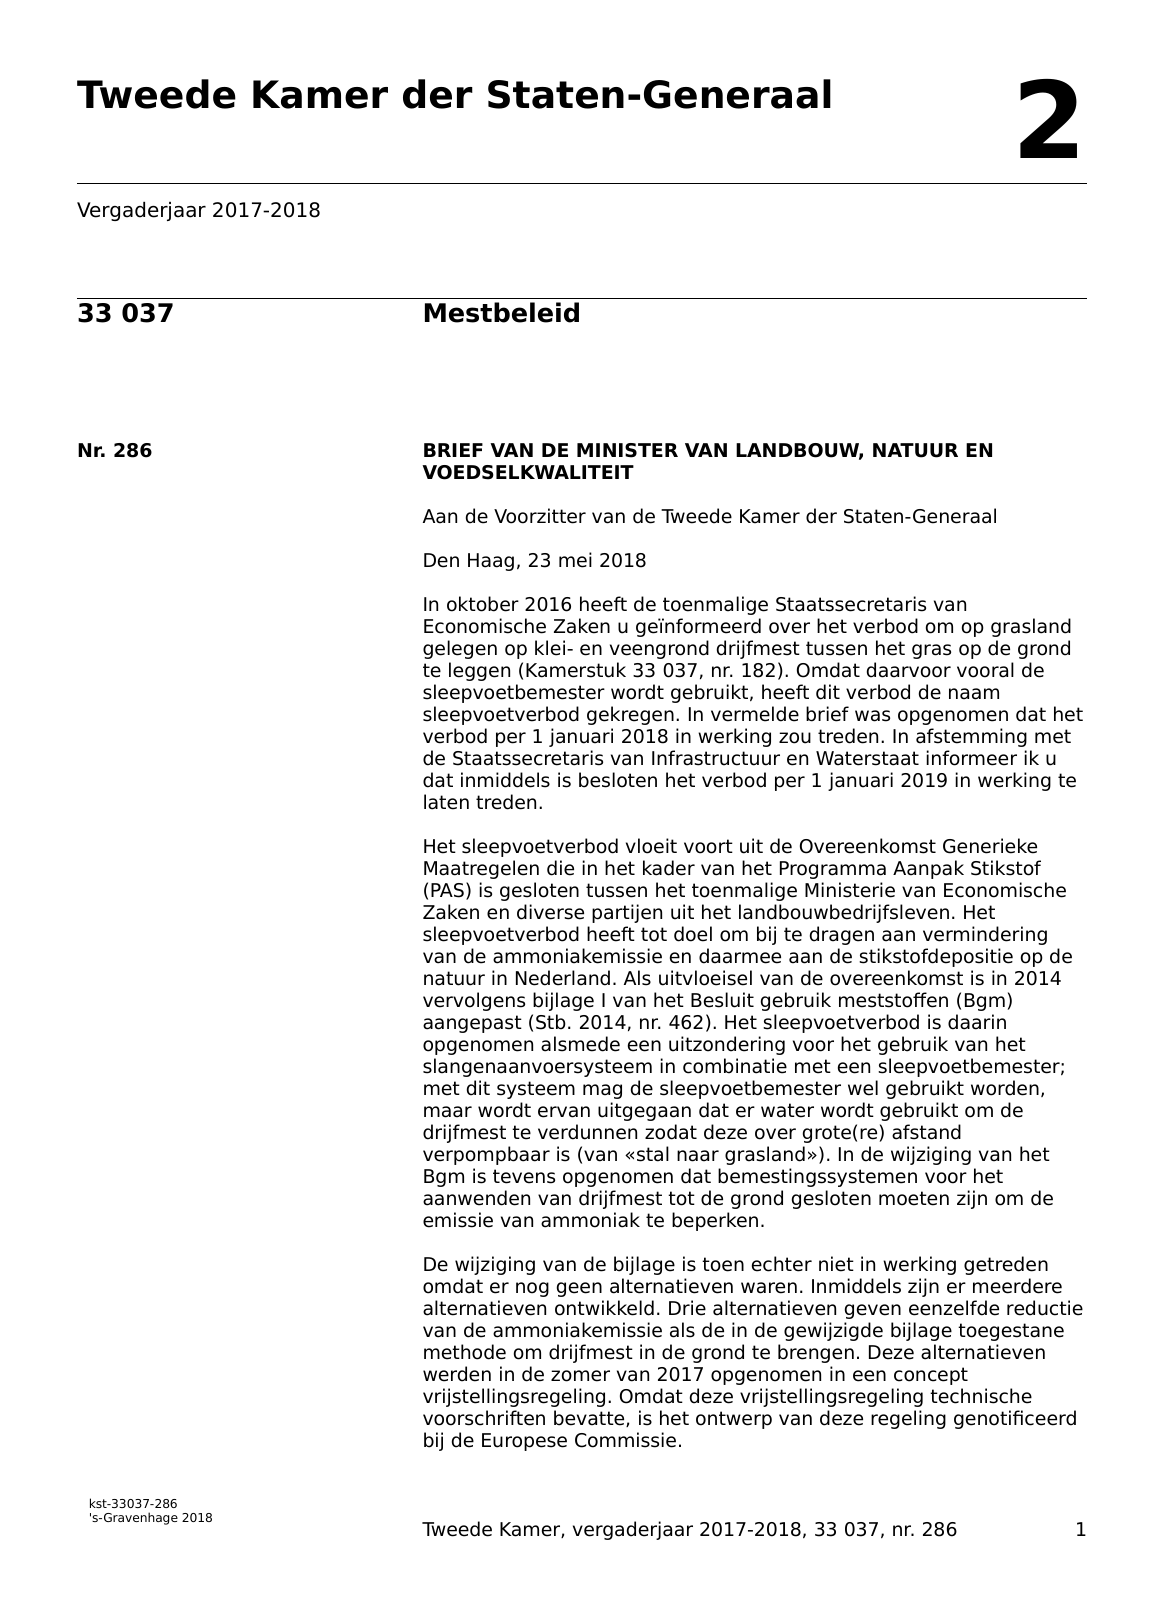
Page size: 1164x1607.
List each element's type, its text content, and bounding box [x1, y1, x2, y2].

text 's-Gravenhage 2018 [88, 1511, 323, 1525]
text De wijziging van de bijlage is toen echter niet in werking getreden omdat er nog geen alternatieven waren. Inmiddels zijn er meerdere alternatieven ontwikkeld. Drie alternatieven geven eenzelfde reductie van de ammoniakemissie als de in de gewijzigde bijlage toegestane methode om drijfmest in de grond te brengen. Deze alternatieven werden in de zomer van 2017 opgenomen in een concept vrijstellingsregeling. Omdat deze vrijstellingsregeling technische voorschriften bevatte, is het ontwerp van deze regeling genotificeerd bij de Europese Commissie. [422, 1254, 1087, 1452]
text kst-33037-286 [88, 1497, 323, 1511]
table_cell Vergaderjaar 2017-2018 [77, 184, 1087, 298]
text Aan de Voorzitter van de Tweede Kamer der Staten-Generaal [422, 506, 1087, 528]
table_header 2 [886, 59, 1087, 183]
text Het sleepvoetverbod vloeit voort uit de Overeenkomst Generieke Maatregelen die in het kader van het Programma Aanpak Stikstof (PAS) is gesloten tussen het toenmalige Ministerie van Economische Zaken en diverse partijen uit het landbouwbedrijfsleven. Het sleepvoetverbod heeft tot doel om bij te dragen aan vermindering van de ammoniakemissie en daarmee aan de stikstofdepositie op de natuur in Nederland. Als uitvloeisel van de overeenkomst is in 2014 vervolgens bijlage I van het Besluit gebruik meststoffen (Bgm) aangepast (Stb. 2014, nr. 462). Het sleepvoetverbod is daarin opgenomen alsmede een uitzondering voor het gebruik van het slangenaanvoersysteem in combinatie met een sleepvoetbemester; met dit systeem mag de sleepvoetbemester wel gebruikt worden, maar wordt ervan uitgegaan dat er water wordt gebruikt om de drijfmest te verdunnen zodat deze over grote(re) afstand verpompbaar is (van «stal naar grasland»). In de wijziging van het Bgm is tevens opgenomen dat bemestingssystemen voor het aanwenden van drijfmest tot de grond gesloten moeten zijn om de emissie van ammoniak te beperken. [422, 836, 1087, 1232]
subtitle Nr. 286 BRIEF VAN DE MINISTER VAN LANDBOUW, NATUUR EN VOEDSELKWALITEIT [77, 440, 1087, 484]
subtitle 33 037 Mestbeleid [77, 299, 1087, 329]
text Den Haag, 23 mei 2018 [422, 550, 1087, 572]
table_header Tweede Kamer der Staten-Generaal [77, 59, 886, 183]
text In oktober 2016 heeft de toenmalige Staatssecretaris van Economische Zaken u geïnformeerd over het verbod om op grasland gelegen op klei- en veengrond drijfmest tussen het gras op de grond te leggen (Kamerstuk 33 037, nr. 182). Omdat daarvoor vooral de sleepvoetbemester wordt gebruikt, heeft dit verbod de naam sleepvoetverbod gekregen. In vermelde brief was opgenomen dat het verbod per 1 januari 2018 in werking zou treden. In afstemming met de Staatssecretaris van Infrastructuur en Waterstaat informeer ik u dat inmiddels is besloten het verbod per 1 januari 2019 in werking te laten treden. [422, 594, 1087, 814]
